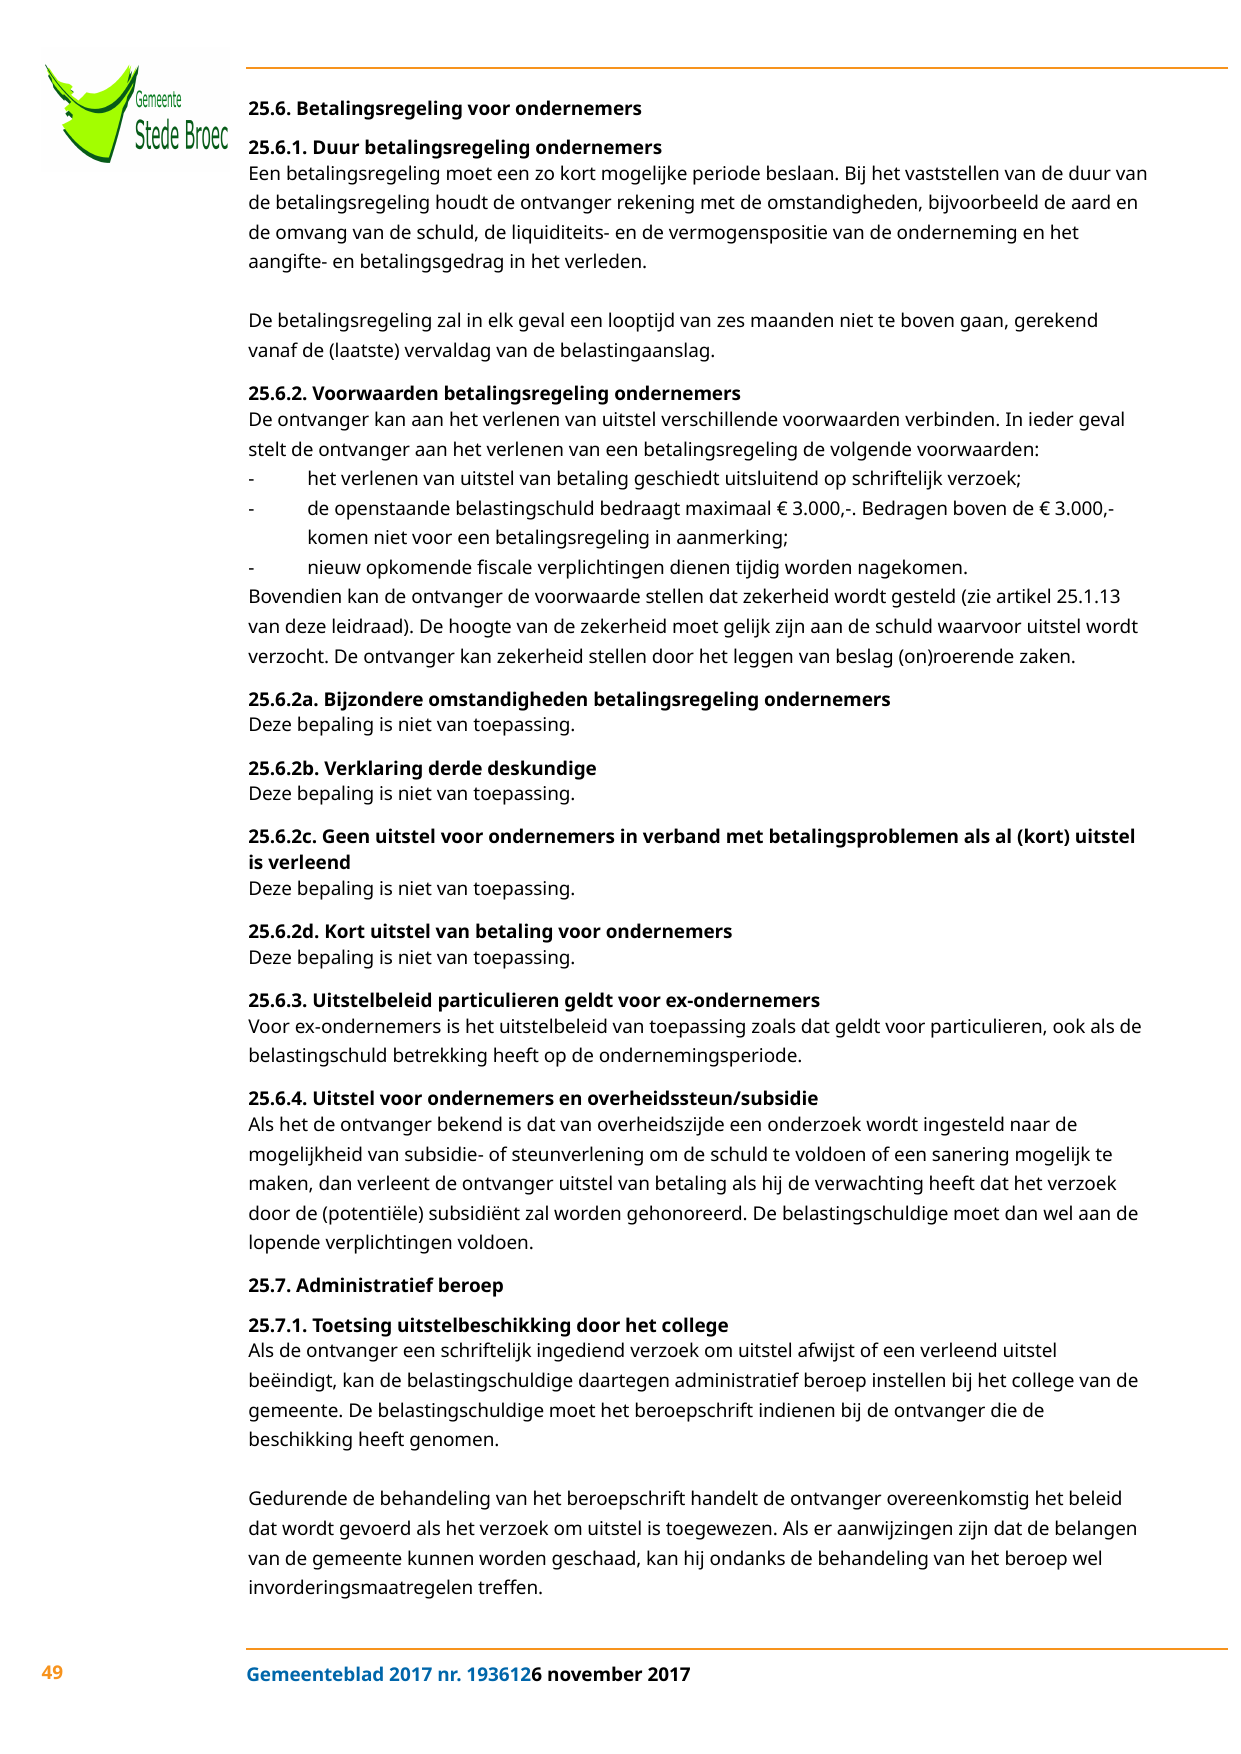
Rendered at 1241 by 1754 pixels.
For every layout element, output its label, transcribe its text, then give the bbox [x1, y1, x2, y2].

text Deze bepaling is niet van toepassing. [248, 712, 1152, 737]
text Voor ex-ondernemers is het uitstelbeleid van toepassing zoals dat geldt voor particulieren, ook als de belastingschuld betrekking heeft op de ondernemingsperiode. [248, 1013, 1152, 1068]
text 25.7.1. Toetsing uitstelbeschikking door het college [248, 1312, 1152, 1338]
list het verlenen van uitstel van betaling geschiedt uitsluitend op schriftelijk verzoek; [248, 465, 1152, 491]
text 25.6. Betalingsregeling voor ondernemers [248, 95, 1152, 121]
text 25.6.2d. Kort uitstel van betaling voor ondernemers [248, 918, 1152, 944]
text 25.6.2b. Verklaring derde deskundige [248, 755, 1152, 781]
list nieuw opkomende fiscale verplichtingen dienen tijdig worden nagekomen. [248, 554, 1152, 580]
picture [41, 47, 231, 172]
text Deze bepaling is niet van toepassing. [248, 944, 1152, 970]
text 25.6.4. Uitstel voor ondernemers en overheidssteun/subsidie [248, 1086, 1152, 1111]
text 25.6.2. Voorwaarden betalingsregeling ondernemers [248, 380, 1152, 406]
text De betalingsregeling zal in elk geval een looptijd van zes maanden niet te boven gaan, gerekend vanaf de (laatste) vervaldag van de belastingaanslag. [248, 308, 1152, 363]
list de openstaande belastingschuld bedraagt maximaal € 3.000,-. Bedragen boven de € 3.000,-komen niet voor een betalingsregeling in aanmerking; [248, 495, 1152, 550]
text De ontvanger kan aan het verlenen van uitstel verschillende voorwaarden verbinden. In ieder geval stelt de ontvanger aan het verlenen van een betalingsregeling de volgende voorwaarden: [248, 406, 1152, 461]
text 25.7. Administratief beroep [248, 1273, 1152, 1298]
text 25.6.1. Duur betalingsregeling ondernemers [248, 134, 1152, 160]
text Gedurende de behandeling van het beroepschrift handelt de ontvanger overeenkomstig het beleid dat wordt gevoerd als het verzoek om uitstel is toegewezen. Als er aanwijzingen zijn dat de belangen van de gemeente kunnen worden geschaad, kan hij ondanks de behandeling van het beroep wel invorderingsmaatregelen treffen. [248, 1486, 1152, 1600]
text Als het de ontvanger bekend is dat van overheidszijde een onderzoek wordt ingesteld naar de mogelijkheid van subsidie- of steunverlening om de schuld te voldoen of een sanering mogelijk te maken, dan verleent de ontvanger uitstel van betaling als hij de verwachting heeft dat het verzoek door de (potentiële) subsidiënt zal worden gehonoreerd. De belastingschuldige moet dan wel aan de lopende verplichtingen voldoen. [248, 1111, 1152, 1255]
text Deze bepaling is niet van toepassing. [248, 875, 1152, 901]
text Deze bepaling is niet van toepassing. [248, 781, 1152, 806]
text 25.6.2a. Bijzondere omstandigheden betalingsregeling ondernemers [248, 686, 1152, 712]
text Een betalingsregeling moet een zo kort mogelijke periode beslaan. Bij het vaststellen van de duur van de betalingsregeling houdt de ontvanger rekening met de omstandigheden, bijvoorbeeld de aard en de omvang van de schuld, de liquiditeits- en de vermogenspositie van de onderneming en het aangifte- en betalingsgedrag in het verleden. [248, 160, 1152, 274]
text Bovendien kan de ontvanger de voorwaarde stellen dat zekerheid wordt gesteld (zie artikel 25.1.13 van deze leidraad). De hoogte van de zekerheid moet gelijk zijn aan de schuld waarvoor uitstel wordt verzocht. De ontvanger kan zekerheid stellen door het leggen van beslag (on)roerende zaken. [248, 584, 1152, 668]
text 25.6.3. Uitstelbeleid particulieren geldt voor ex-ondernemers [248, 987, 1152, 1013]
text 25.6.2c. Geen uitstel voor ondernemers in verband met betalingsproblemen als al (kort) uitstel is verleend [248, 824, 1152, 875]
text Als de ontvanger een schriftelijk ingediend verzoek om uitstel afwijst of een verleend uitstel beëindigt, kan de belastingschuldige daartegen administratief beroep instellen bij het college van de gemeente. De belastingschuldige moet het beroepschrift indienen bij de ontvanger die de beschikking heeft genomen. [248, 1338, 1152, 1452]
